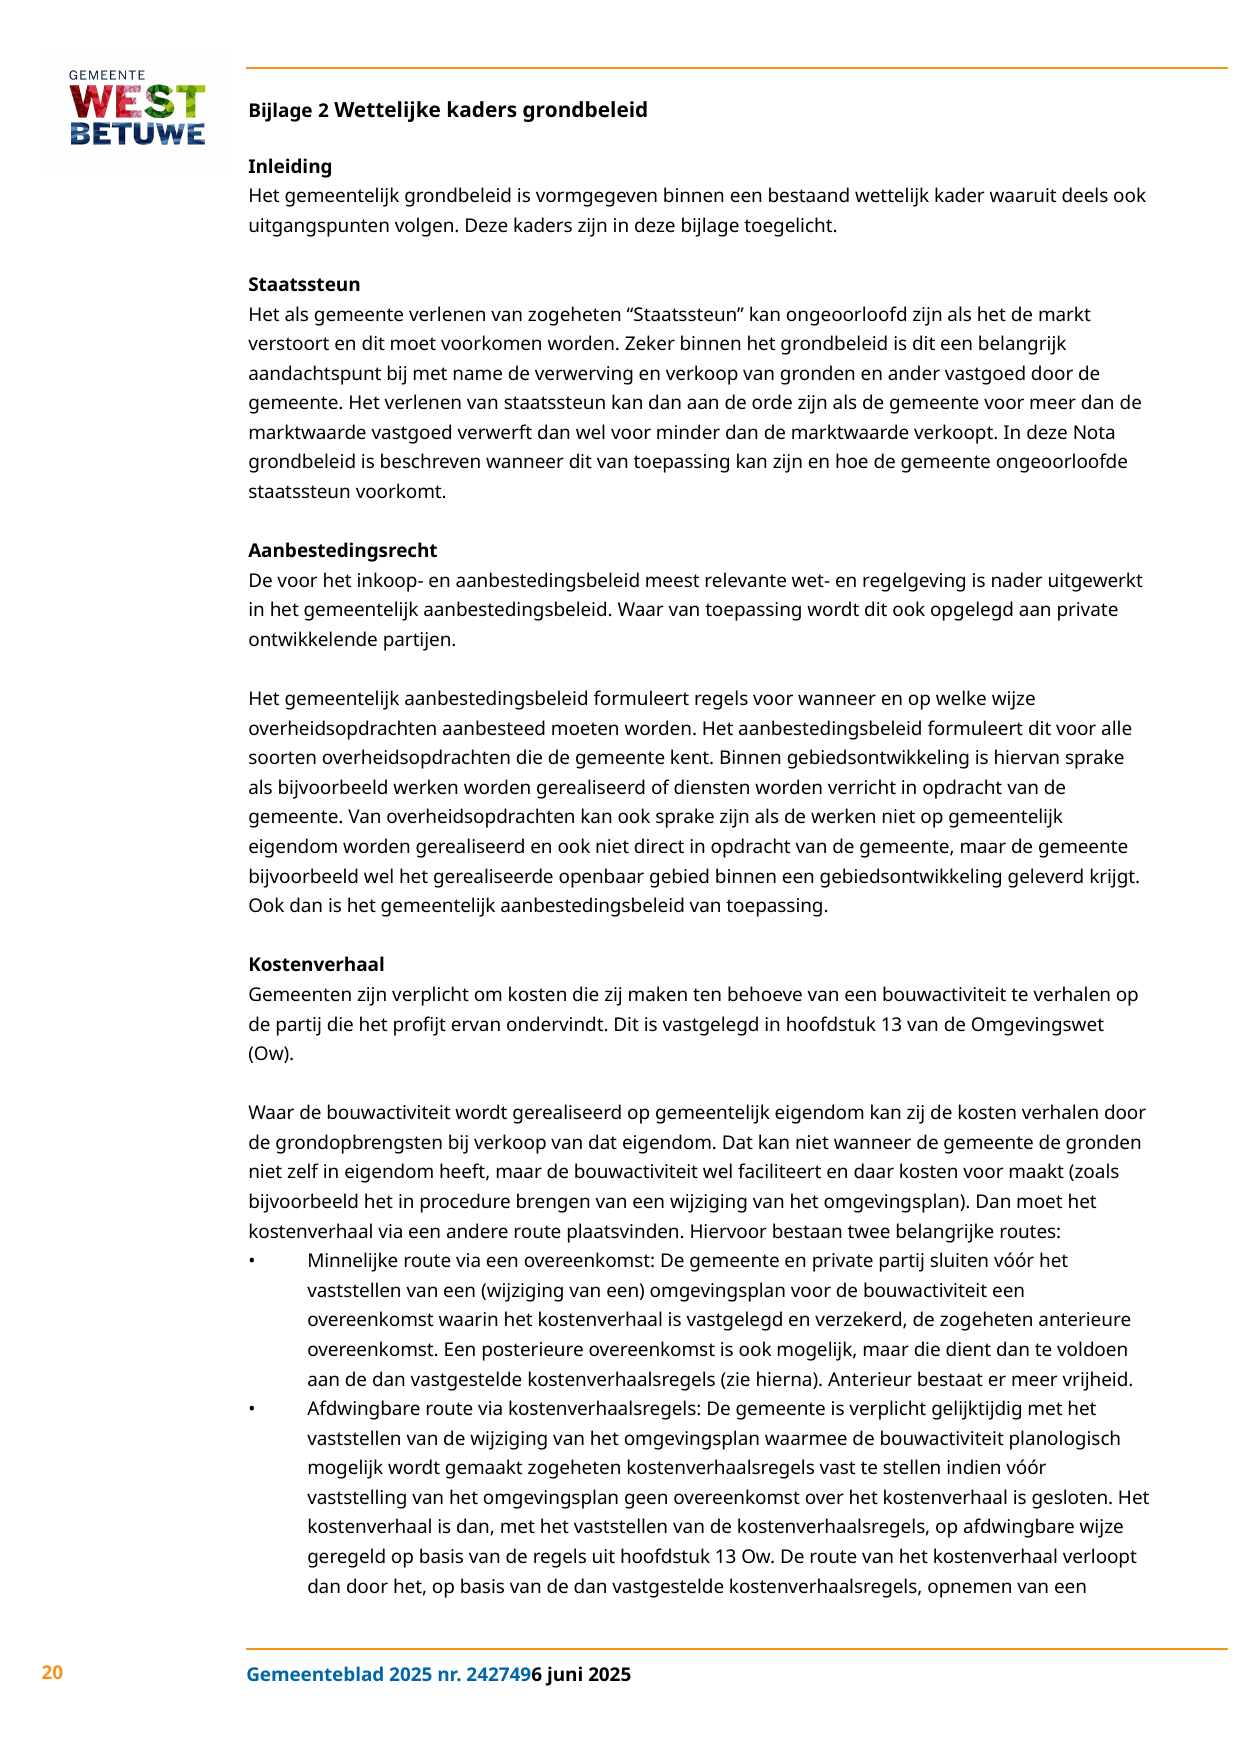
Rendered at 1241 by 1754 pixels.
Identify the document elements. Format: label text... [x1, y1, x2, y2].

text Het als gemeente verlenen van zogeheten “Staatssteun” kan ongeoorloofd zijn als het de markt verstoort en dit moet voorkomen worden. Zeker binnen het grondbeleid is dit een belangrijk aandachtspunt bij met name de verwerving en verkoop van gronden en ander vastgoed door de gemeente. Het verlenen van staatssteun kan dan aan de orde zijn als de gemeente voor meer dan de marktwaarde vastgoed verwerft dan wel voor minder dan de marktwaarde verkoopt. In deze Nota grondbeleid is beschreven wanneer dit van toepassing kan zijn en hoe de gemeente ongeoorloofde staatssteun voorkomt. [248, 301, 1152, 504]
text Gemeenten zijn verplicht om kosten die zij maken ten behoeve van een bouwactiviteit te verhalen op de partij die het profijt ervan ondervindt. Dit is vastgelegd in hoofdstuk 13 van de Omgevingswet (Ow). [248, 981, 1152, 1066]
text Staatssteun [248, 271, 1152, 297]
list Afdwingbare route via kostenverhaalsregels: De gemeente is verplicht gelijktijdig met het vaststellen van de wijziging van het omgevingsplan waarmee de bouwactiviteit planologisch mogelijk wordt gemaakt zogeheten kostenverhaalsregels vast te stellen indien vóór vaststelling van het omgevingsplan geen overeenkomst over het kostenverhaal is gesloten. Het kostenverhaal is dan, met het vaststellen van de kostenverhaalsregels, op afdwingbare wijze geregeld op basis van de regels uit hoofdstuk 13 Ow. De route van het kostenverhaal verloopt dan door het, op basis van de dan vastgestelde kostenverhaalsregels, opnemen van een [248, 1395, 1152, 1599]
text Kostenverhaal [248, 952, 1152, 977]
picture [41, 47, 231, 172]
text Inleiding [248, 153, 1152, 179]
text Waar de bouwactiviteit wordt gerealiseerd op gemeentelijk eigendom kan zij de kosten verhalen door de grondopbrengsten bij verkoop van dat eigendom. Dat kan niet wanneer de gemeente de gronden niet zelf in eigendom heeft, maar de bouwactiviteit wel faciliteert en daar kosten voor maakt (zoals bijvoorbeeld het in procedure brengen van een wijziging van het omgevingsplan). Dan moet het kostenverhaal via een andere route plaatsvinden. Hiervoor bestaan twee belangrijke routes: [248, 1099, 1152, 1244]
list Minnelijke route via een overeenkomst: De gemeente en private partij sluiten vóór het vaststellen van een (wijziging van een) omgevingsplan voor de bouwactiviteit een overeenkomst waarin het kostenverhaal is vastgelegd en verzekerd, de zogeheten anterieure overeenkomst. Een posterieure overeenkomst is ook mogelijk, maar die dient dan te voldoen aan de dan vastgestelde kostenverhaalsregels (zie hierna). Anterieur bestaat er meer vrijheid. [248, 1247, 1152, 1392]
text Aanbestedingsrecht [248, 537, 1152, 563]
text Het gemeentelijk aanbestedingsbeleid formuleert regels voor wanneer en op welke wijze overheidsopdrachten aanbesteed moeten worden. Het aanbestedingsbeleid formuleert dit voor alle soorten overheidsopdrachten die de gemeente kent. Binnen gebiedsontwikkeling is hiervan sprake als bijvoorbeeld werken worden gerealiseerd of diensten worden verricht in opdracht van de gemeente. Van overheidsopdrachten kan ook sprake zijn als de werken niet op gemeentelijk eigendom worden gerealiseerd en ook niet direct in opdracht van de gemeente, maar de gemeente bijvoorbeeld wel het gerealiseerde openbaar gebied binnen een gebiedsontwikkeling geleverd krijgt. Ook dan is het gemeentelijk aanbestedingsbeleid van toepassing. [248, 685, 1152, 918]
text Bijlage 2 Wettelijke kaders grondbeleid [248, 95, 1152, 123]
text De voor het inkoop- en aanbestedingsbeleid meest relevante wet- en regelgeving is nader uitgewerkt in het gemeentelijk aanbestedingsbeleid. Waar van toepassing wordt dit ook opgelegd aan private ontwikkelende partijen. [248, 567, 1152, 652]
text Het gemeentelijk grondbeleid is vormgegeven binnen een bestaand wettelijk kader waaruit deels ook uitgangspunten volgen. Deze kaders zijn in deze bijlage toegelicht. [248, 182, 1152, 238]
